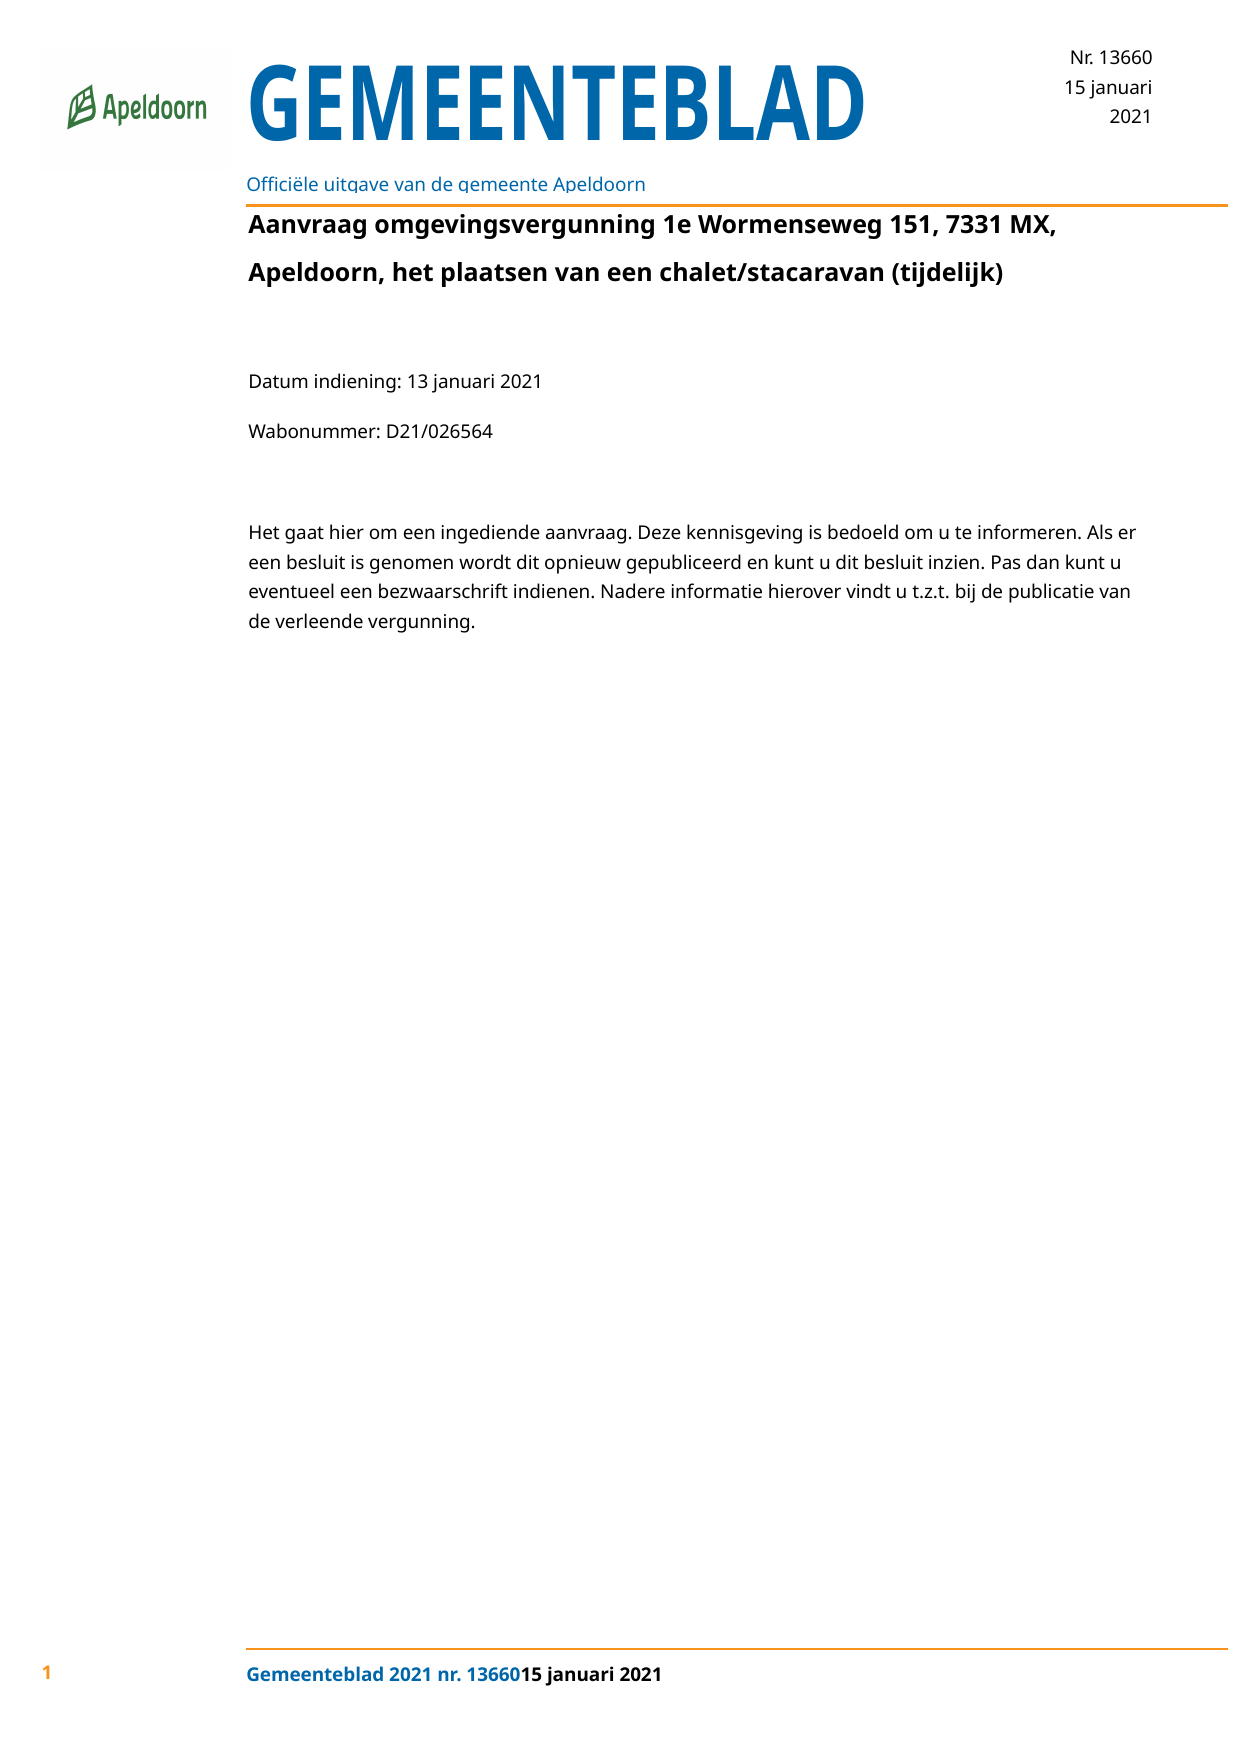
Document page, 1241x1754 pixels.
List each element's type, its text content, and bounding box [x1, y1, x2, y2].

text Wabonummer: D21/026564 [248, 419, 1152, 444]
text Het gaat hier om een ingediende aanvraag. Deze kennisgeving is bedoeld om u te informeren. Als er een besluit is genomen wordt dit opnieuw gepubliceerd en kunt u dit besluit inzien. Pas dan kunt u eventueel een bezwaarschrift indienen. Nadere informatie hierover vindt u t.z.t. bij de publicatie van de verleende vergunning. [248, 519, 1152, 634]
text Aanvraag omgevingsvergunning 1e Wormenseweg 151, 7331 MX, Apeldoorn, het plaatsen van een chalet/stacaravan (tijdelijk) [248, 207, 1152, 288]
text Datum indiening: 13 januari 2021 [248, 368, 1152, 394]
picture [41, 47, 231, 172]
